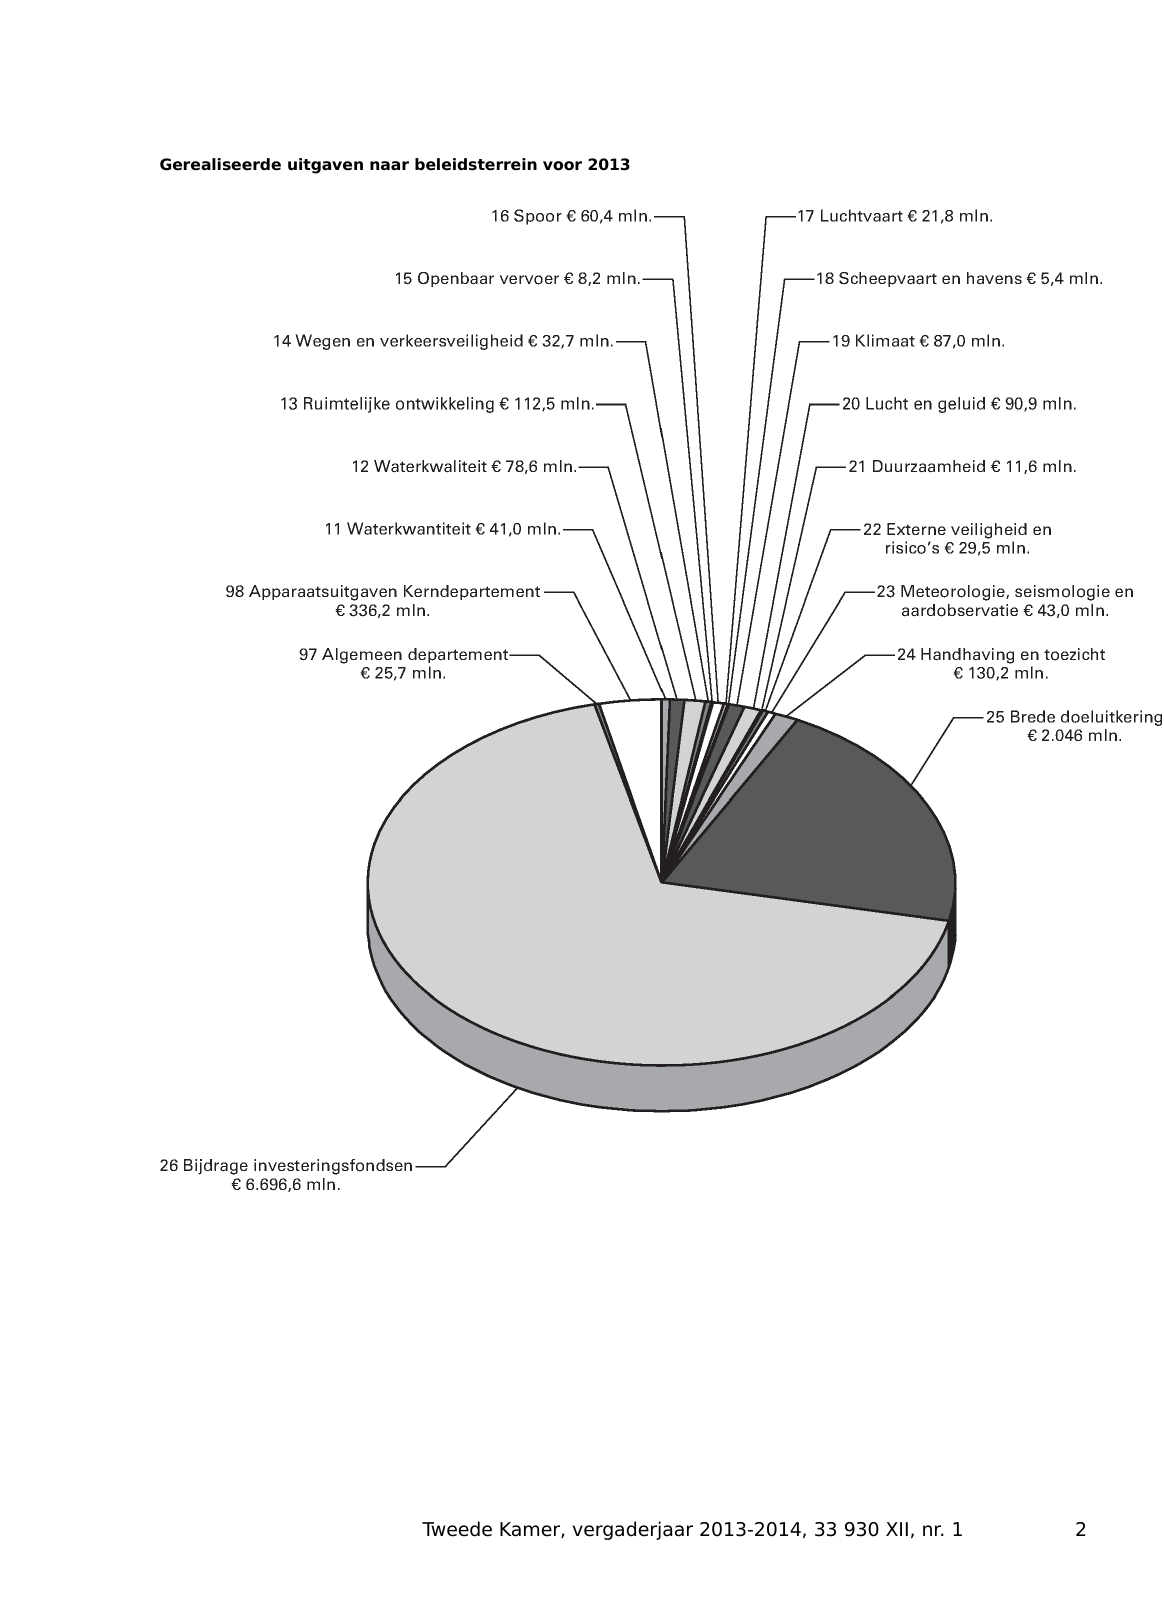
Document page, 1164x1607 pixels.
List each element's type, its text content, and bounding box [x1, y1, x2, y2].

text Gerealiseerde uitgaven naar beleidsterrein voor 2013 [159, 156, 1163, 174]
picture [159, 207, 1164, 1194]
